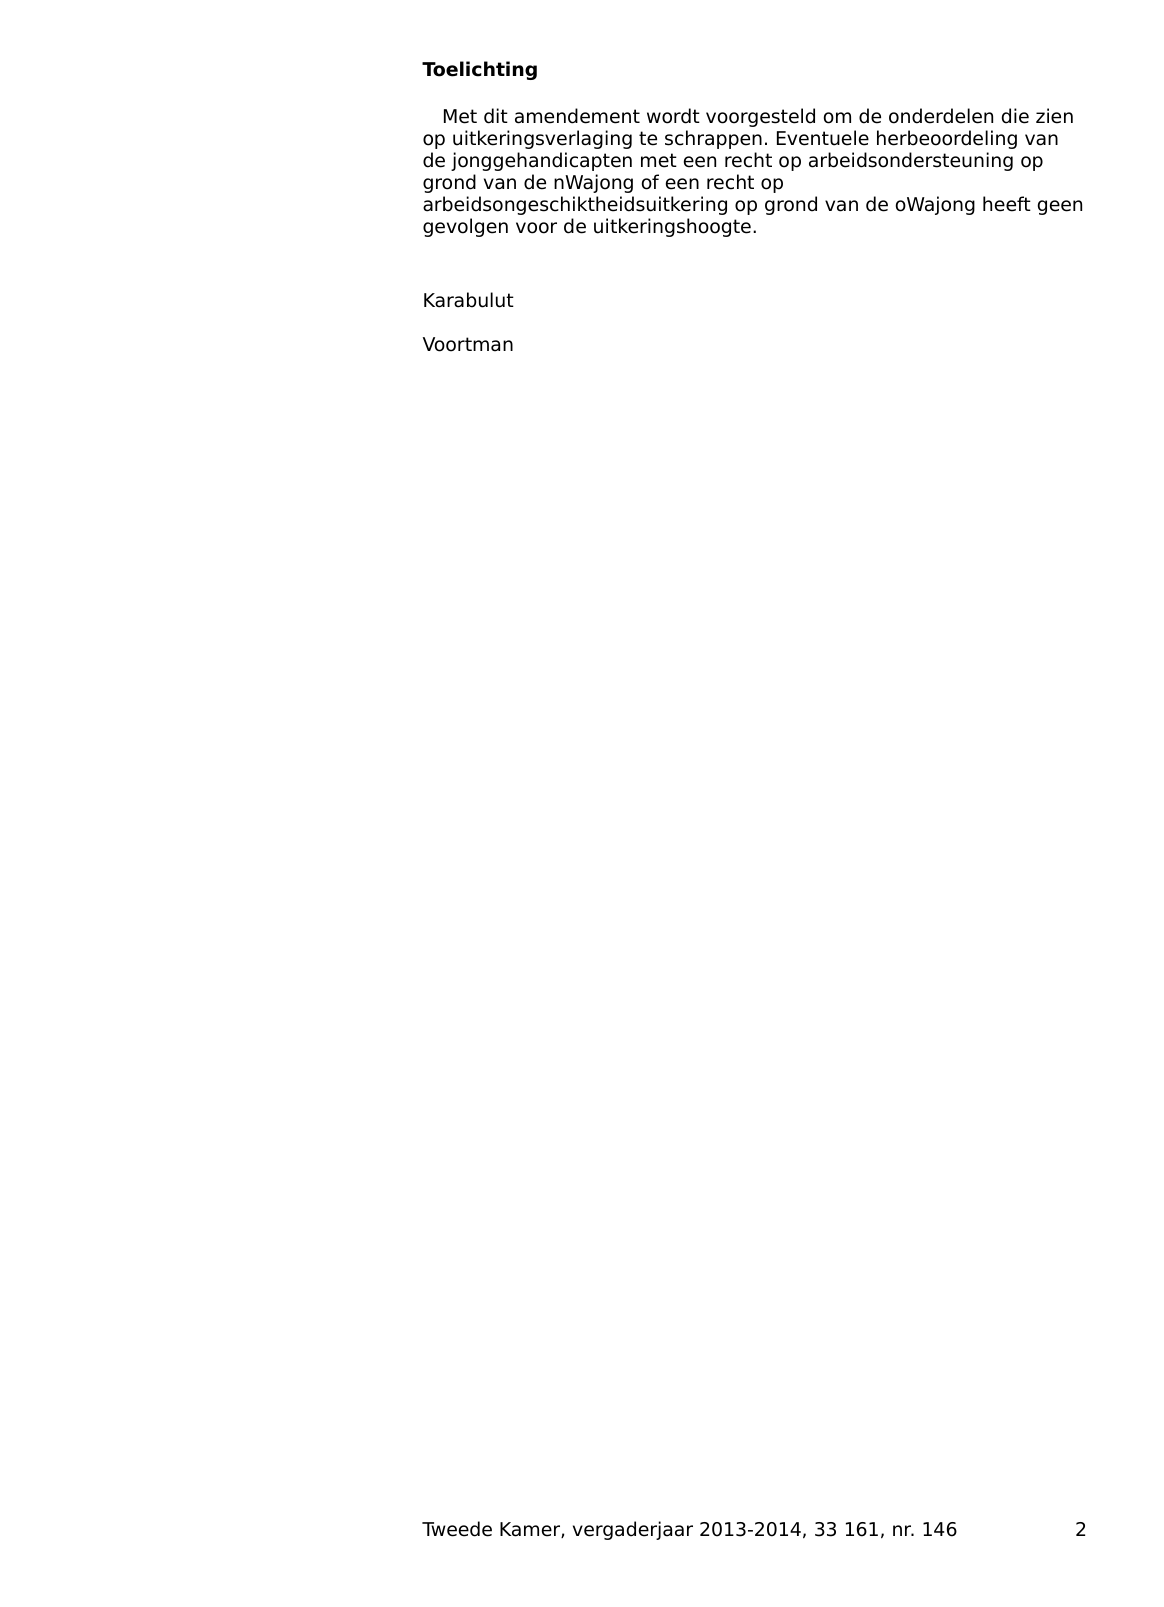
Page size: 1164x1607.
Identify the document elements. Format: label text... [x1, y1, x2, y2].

text Karabulut Voortman [422, 268, 1087, 356]
text Met dit amendement wordt voorgesteld om de onderdelen die zien op uitkeringsverlaging te schrappen. Eventuele herbeoordeling van de jonggehandicapten met een recht op arbeidsondersteuning op grond van de nWajong of een recht op arbeidsongeschiktheidsuitkering op grond van de oWajong heeft geen gevolgen voor de uitkeringshoogte. [422, 106, 1087, 238]
subtitle Toelichting [422, 59, 1087, 81]
